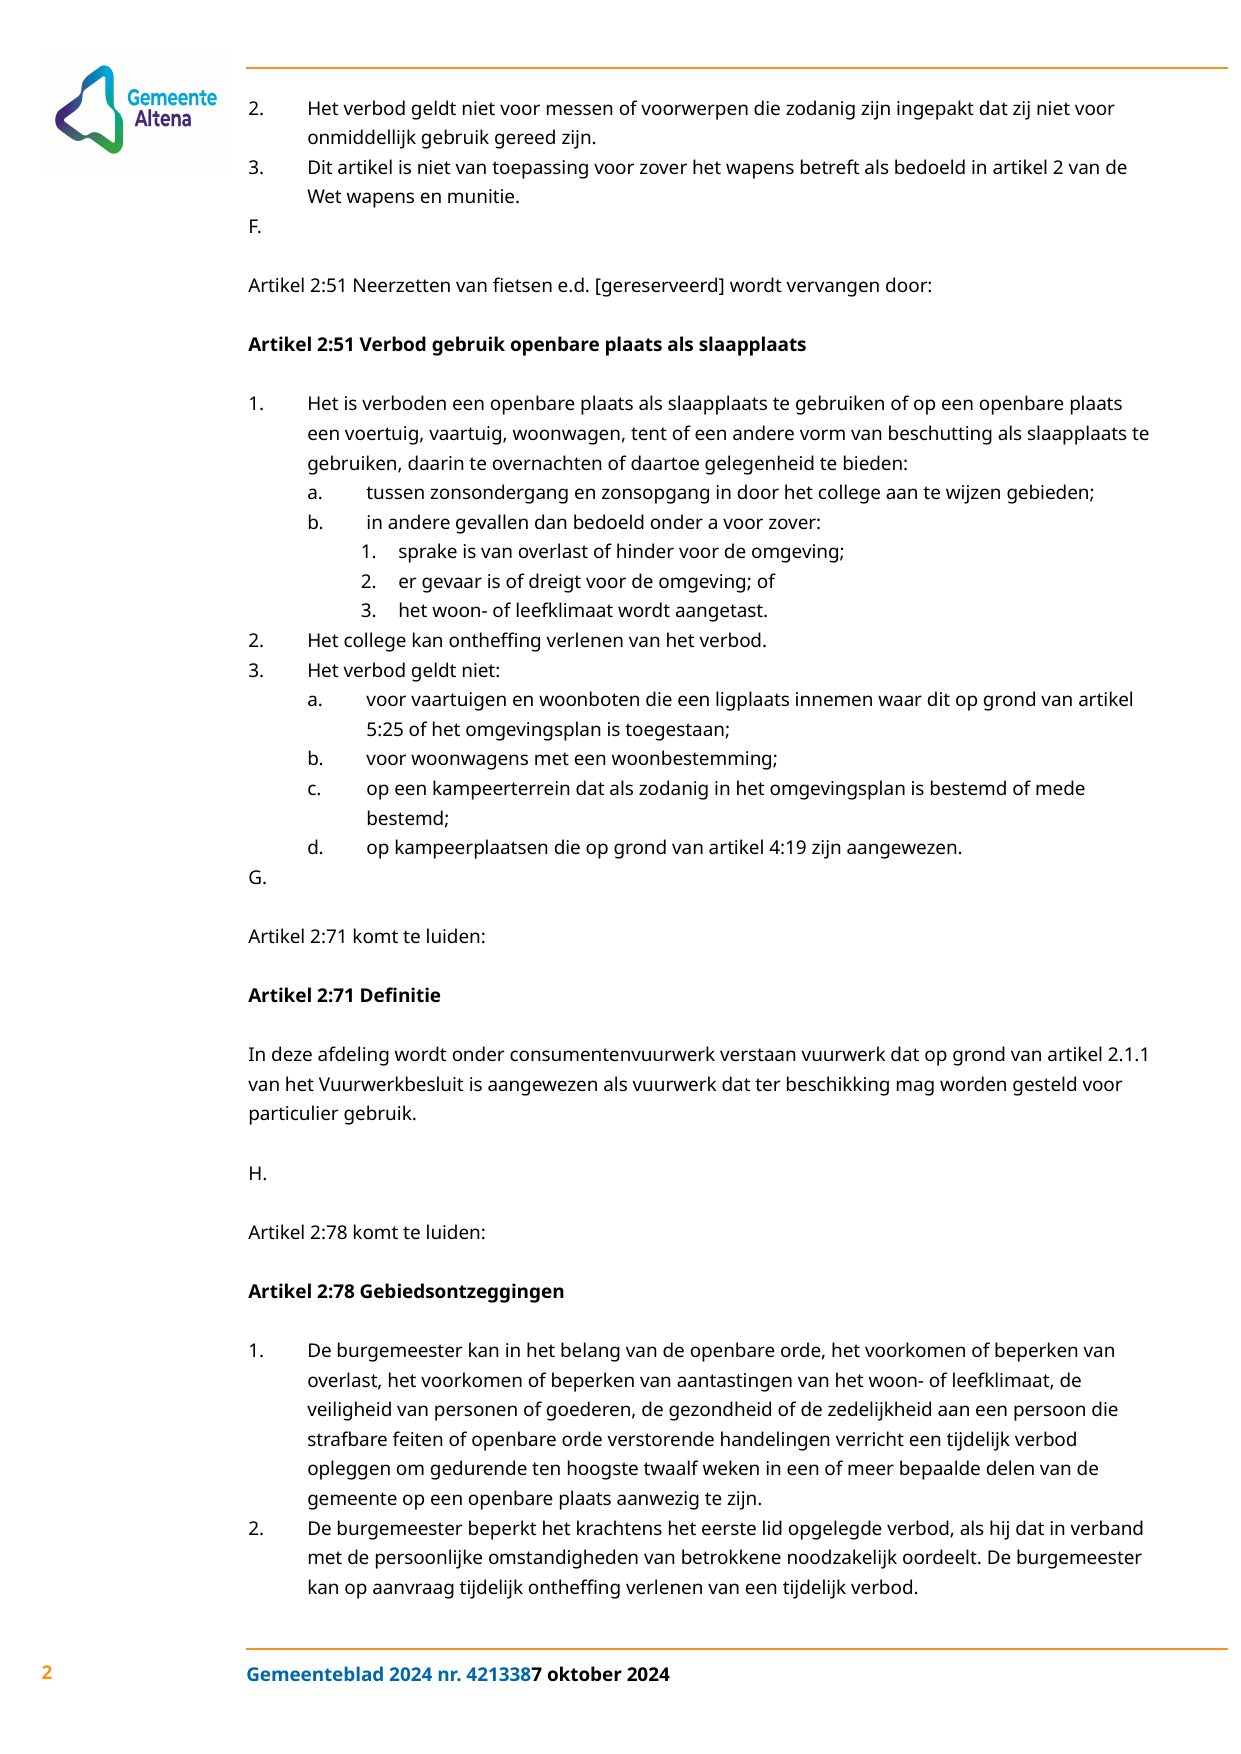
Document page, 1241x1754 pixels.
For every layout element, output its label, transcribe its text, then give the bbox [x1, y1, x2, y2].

text Artikel 2:71 Definitie [248, 982, 1152, 1008]
text H. [248, 1160, 1152, 1186]
text Artikel 2:78 Gebiedsontzeggingen [248, 1278, 1152, 1304]
list Het verbod geldt niet voor messen of voorwerpen die zodanig zijn ingepakt dat zij niet voor onmiddellijk gebruik gereed zijn. [248, 95, 1152, 150]
text In deze afdeling wordt onder consumentenvuurwerk verstaan vuurwerk dat op grond van artikel 2.1.1 van het Vuurwerkbesluit is aangewezen als vuurwerk dat ter beschikking mag worden gesteld voor particulier gebruik. [248, 1041, 1152, 1126]
list De burgemeester kan in het belang van de openbare orde, het voorkomen of beperken van overlast, het voorkomen of beperken van aantastingen van het woon- of leefklimaat, de veiligheid van personen of goederen, de gezondheid of de zedelijkheid aan een persoon die strafbare feiten of openbare orde verstorende handelingen verricht een tijdelijk verbod opleggen om gedurende ten hoogste twaalf weken in een of meer bepaalde delen van de gemeente op een openbare plaats aanwezig te zijn. [248, 1337, 1152, 1511]
list op kampeerplaatsen die op grond van artikel 4:19 zijn aangewezen. [307, 834, 1152, 860]
text Artikel 2:51 Verbod gebruik openbare plaats als slaapplaats [248, 331, 1152, 357]
list tussen zonsondergang en zonsopgang in door het college aan te wijzen gebieden; [307, 479, 1152, 505]
text Artikel 2:78 komt te luiden: [248, 1219, 1152, 1245]
text F. [248, 213, 1152, 239]
list op een kampeerterrein dat als zodanig in het omgevingsplan is bestemd of mede bestemd; [307, 775, 1152, 831]
list in andere gevallen dan bedoeld onder a voor zover: [307, 509, 1152, 535]
list voor vaartuigen en woonboten die een ligplaats innemen waar dit op grond van artikel 5:25 of het omgevingsplan is toegestaan; [307, 686, 1152, 742]
text Artikel 2:51 Neerzetten van fietsen e.d. [gereserveerd] wordt vervangen door: [248, 272, 1152, 298]
list voor woonwagens met een woonbestemming; [307, 746, 1152, 771]
list sprake is van overlast of hinder voor de omgeving; [361, 538, 1152, 564]
list Dit artikel is niet van toepassing voor zover het wapens betreft als bedoeld in artikel 2 van de Wet wapens en munitie. [248, 154, 1152, 209]
list er gevaar is of dreigt voor de omgeving; of [361, 568, 1152, 594]
list Het college kan ontheffing verlenen van het verbod. [248, 627, 1152, 653]
list De burgemeester beperkt het krachtens het eerste lid opgelegde verbod, als hij dat in verband met de persoonlijke omstandigheden van betrokkene noodzakelijk oordeelt. De burgemeester kan op aanvraag tijdelijk ontheffing verlenen van een tijdelijk verbod. [248, 1515, 1152, 1600]
text Artikel 2:71 komt te luiden: [248, 923, 1152, 949]
list Het is verboden een openbare plaats als slaapplaats te gebruiken of op een openbare plaats een voertuig, vaartuig, woonwagen, tent of een andere vorm van beschutting als slaapplaats te gebruiken, daarin te overnachten of daartoe gelegenheid te bieden: [248, 391, 1152, 476]
list Het verbod geldt niet: [248, 657, 1152, 683]
list het woon- of leefklimaat wordt aangetast. [361, 598, 1152, 623]
text G. [248, 864, 1152, 890]
picture [41, 47, 231, 172]
